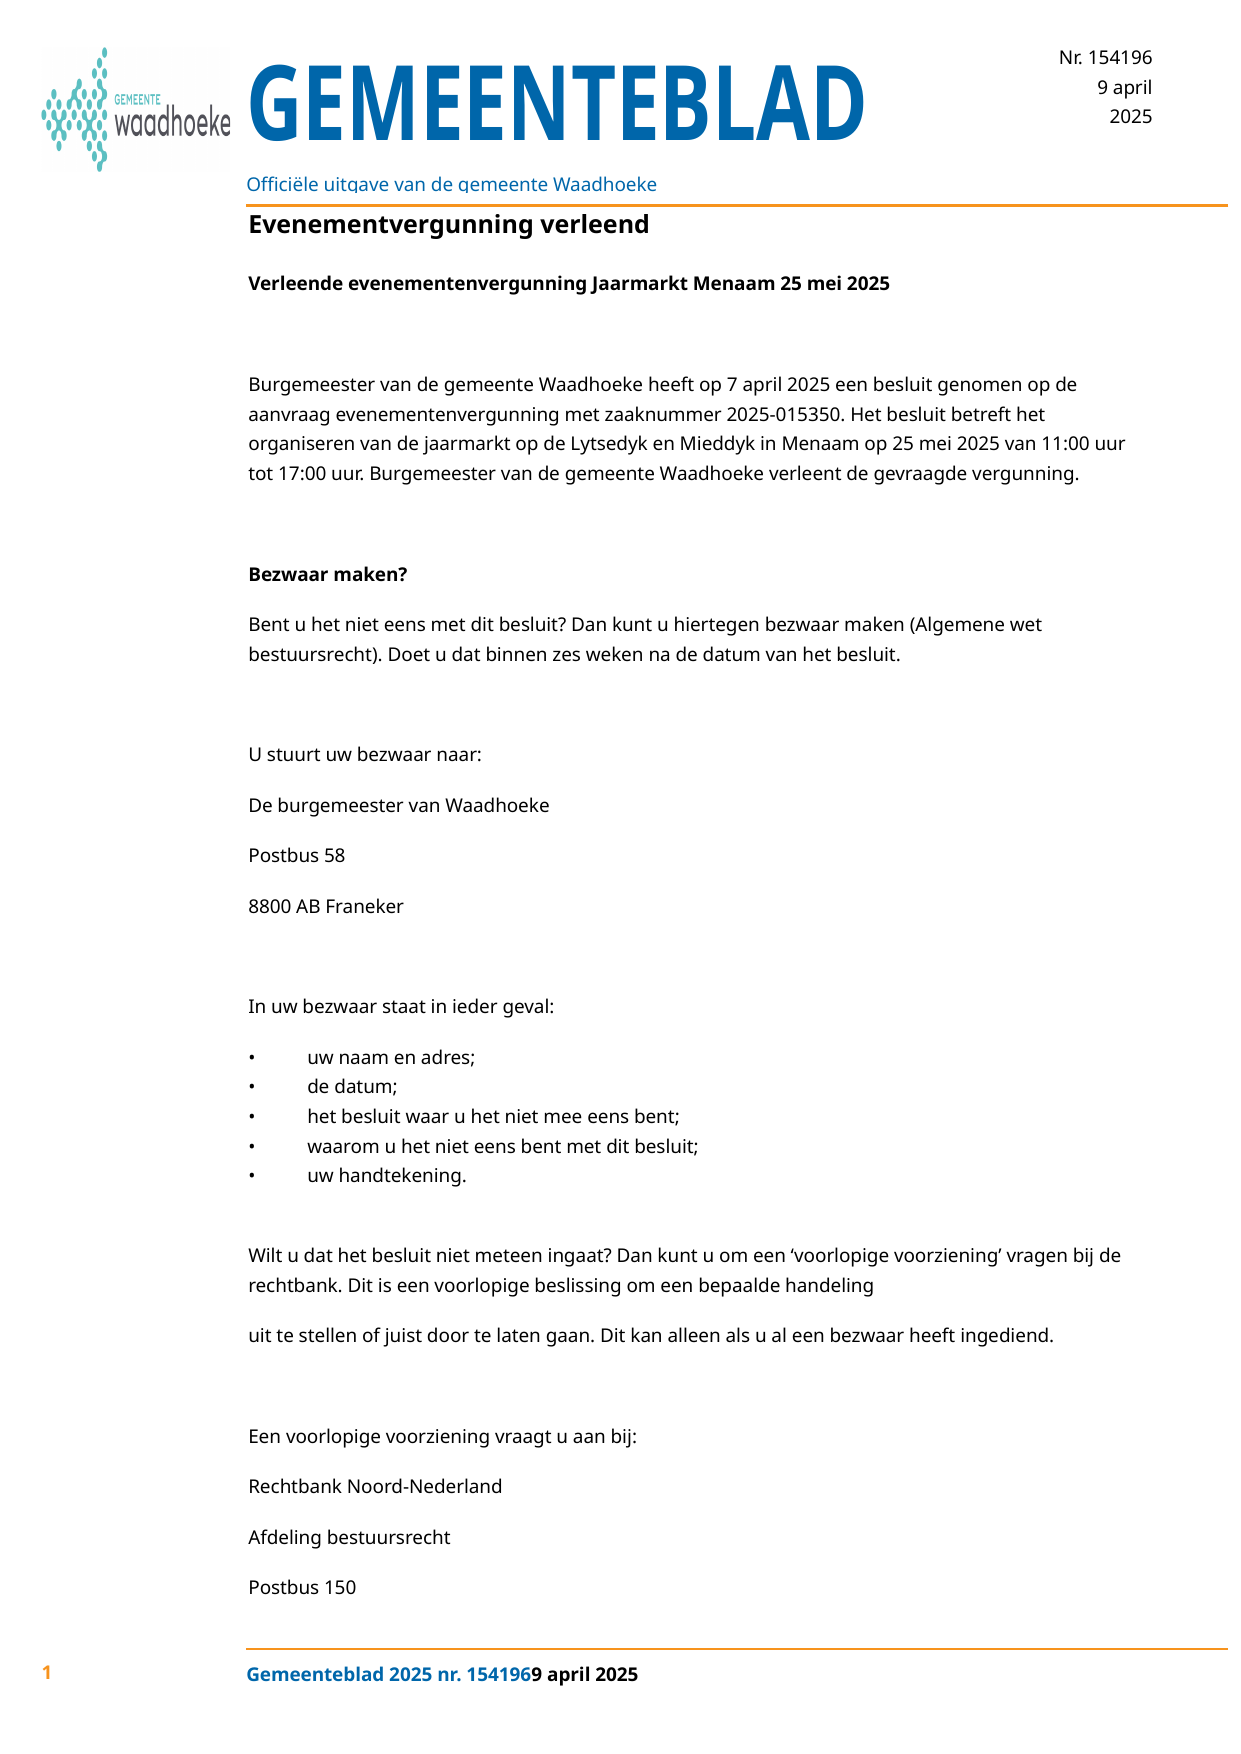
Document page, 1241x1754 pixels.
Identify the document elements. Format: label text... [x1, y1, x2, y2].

picture [41, 47, 231, 172]
list waarom u het niet eens bent met dit besluit; [248, 1133, 1152, 1158]
text Postbus 58 [248, 842, 1152, 868]
list het besluit waar u het niet mee eens bent; [248, 1103, 1152, 1129]
text De burgemeester van Waadhoeke [248, 792, 1152, 818]
list uw handtekening. [248, 1162, 1152, 1188]
text Burgemeester van de gemeente Waadhoeke heeft op 7 april 2025 een besluit genomen op de aanvraag evenementenvergunning met zaaknummer 2025-015350. Het besluit betreft het organiseren van de jaarmarkt op de Lytsedyk en Mieddyk in Menaam op 25 mei 2025 van 11:00 uur tot 17:00 uur. Burgemeester van de gemeente Waadhoeke verleent de gevraagde vergunning. [248, 371, 1152, 486]
text U stuurt uw bezwaar naar: [248, 742, 1152, 767]
text 8800 AB Franeker [248, 893, 1152, 918]
list de datum; [248, 1074, 1152, 1099]
text Postbus 150 [248, 1574, 1152, 1600]
text Een voorlopige voorziening vraagt u aan bij: [248, 1423, 1152, 1449]
list uw naam en adres; [248, 1044, 1152, 1070]
text In uw bezwaar staat in ieder geval: [248, 994, 1152, 1019]
text Afdeling bestuursrecht [248, 1524, 1152, 1550]
text Wilt u dat het besluit niet meteen ingaat? Dan kunt u om een ‘voorlopige voorziening’ vragen bij de rechtbank. Dit is een voorlopige beslissing om een bepaalde handeling [248, 1242, 1152, 1298]
text Bent u het niet eens met dit besluit? Dan kunt u hiertegen bezwaar maken (Algemene wet bestuursrecht). Doet u dat binnen zes weken na de datum van het besluit. [248, 611, 1152, 666]
text uit te stellen of juist door te laten gaan. Dit kan alleen als u al een bezwaar heeft ingediend. [248, 1322, 1152, 1348]
text Verleende evenementenvergunning Jaarmarkt Menaam 25 mei 2025 [248, 270, 1152, 296]
text Bezwaar maken? [248, 561, 1152, 586]
text Evenementvergunning verleend [248, 207, 1152, 241]
text Rechtbank Noord-Nederland [248, 1474, 1152, 1499]
